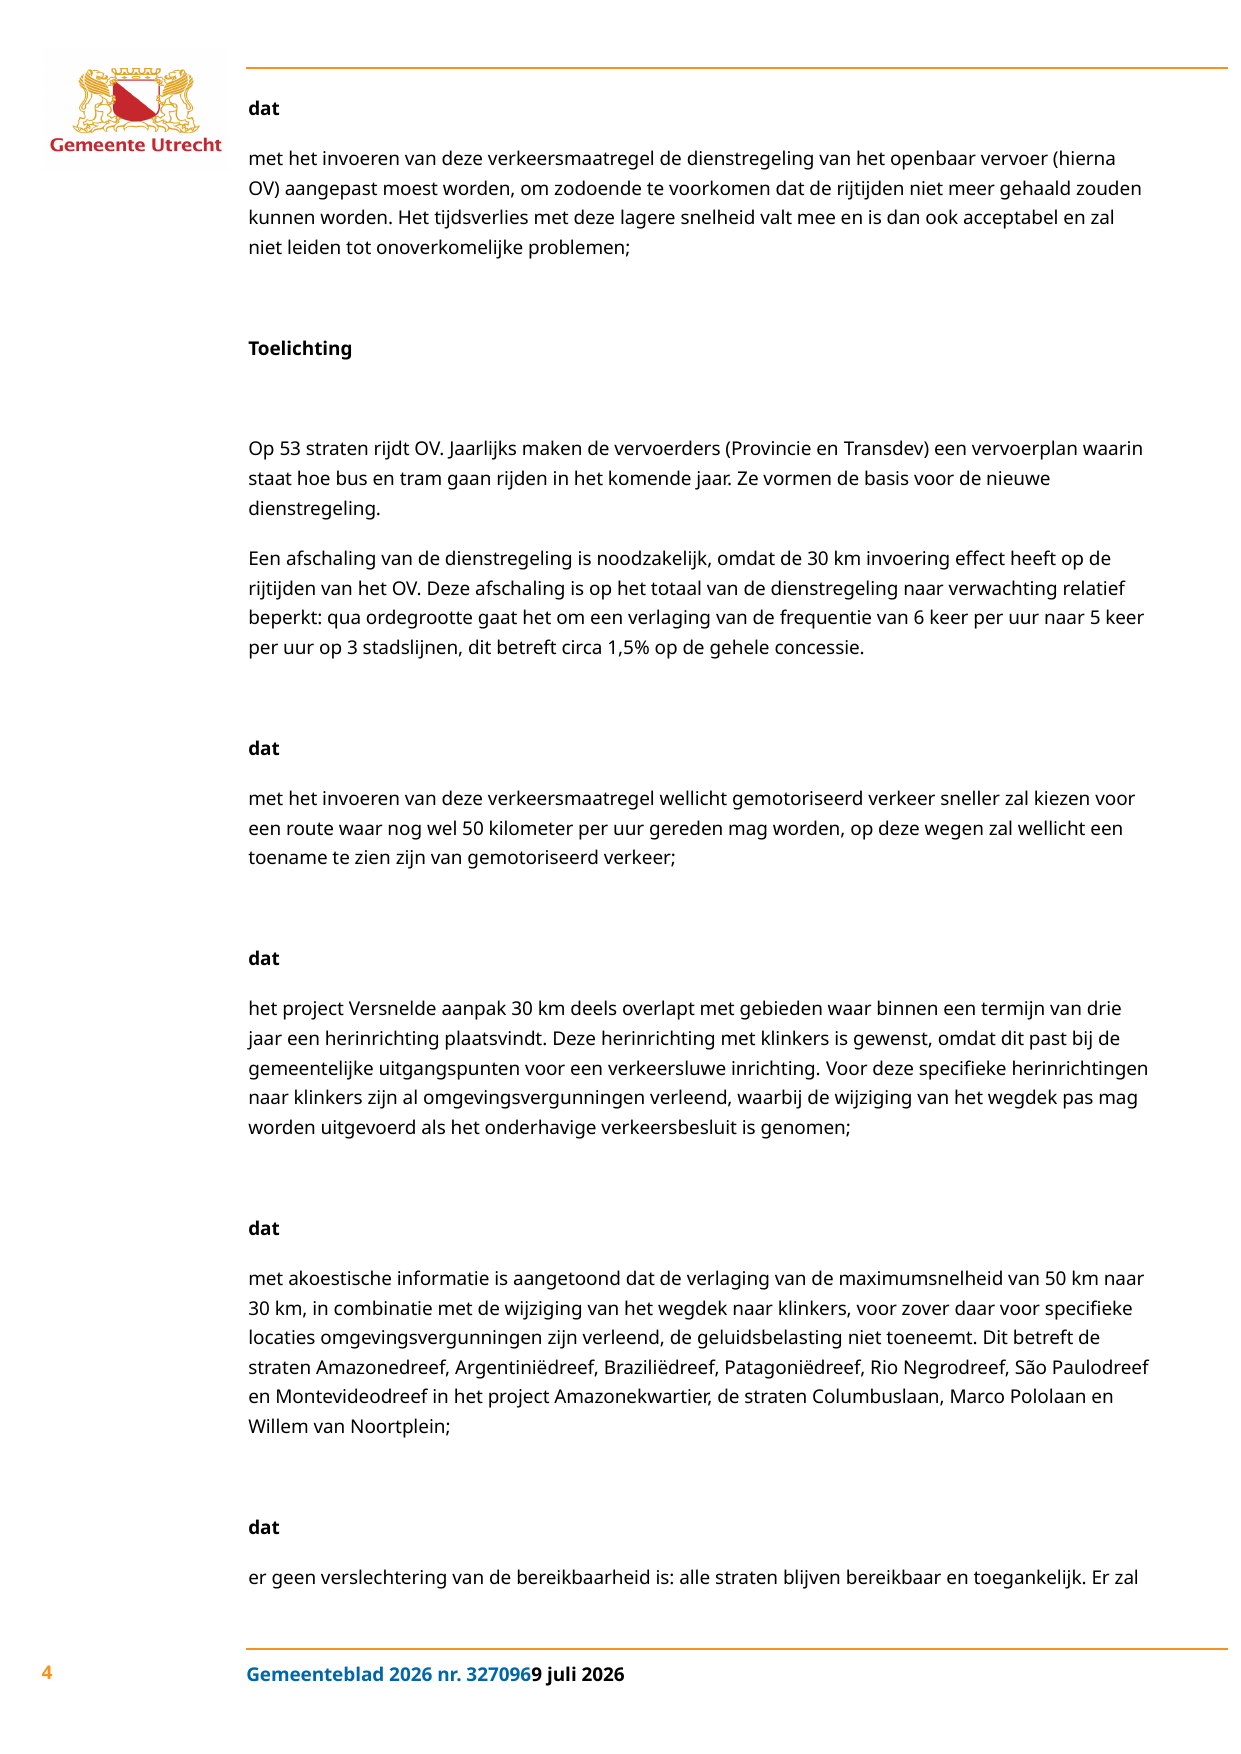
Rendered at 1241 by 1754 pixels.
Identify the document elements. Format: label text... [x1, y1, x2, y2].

text met het invoeren van deze verkeersmaatregel de dienstregeling van het openbaar vervoer (hierna OV) aangepast moest worden, om zodoende te voorkomen dat de rijtijden niet meer gehaald zouden kunnen worden. Het tijdsverlies met deze lagere snelheid valt mee en is dan ook acceptabel en zal niet leiden tot onoverkomelijke problemen; [248, 145, 1152, 260]
text dat [248, 735, 1152, 761]
text het project Versnelde aanpak 30 km deels overlapt met gebieden waar binnen een termijn van drie jaar een herinrichting plaatsvindt. Deze herinrichting met klinkers is gewenst, omdat dit past bij de gemeentelijke uitgangspunten voor een verkeersluwe inrichting. Voor deze specifieke herinrichtingen naar klinkers zijn al omgevingsvergunningen verleend, waarbij de wijziging van het wegdek pas mag worden uitgevoerd als het onderhavige verkeersbesluit is genomen; [248, 996, 1152, 1140]
text dat [248, 95, 1152, 121]
text er geen verslechtering van de bereikbaarheid is: alle straten blijven bereikbaar en toegankelijk. Er zal [248, 1564, 1152, 1590]
text met het invoeren van deze verkeersmaatregel wellicht gemotoriseerd verkeer sneller zal kiezen voor een route waar nog wel 50 kilometer per uur gereden mag worden, op deze wegen zal wellicht een toename te zien zijn van gemotoriseerd verkeer; [248, 785, 1152, 870]
text dat [248, 945, 1152, 971]
text Op 53 straten rijdt OV. Jaarlijks maken de vervoerders (Provincie en Transdev) een vervoerplan waarin staat hoe bus en tram gaan rijden in het komende jaar. Ze vormen de basis voor de nieuwe dienstregeling. [248, 436, 1152, 521]
text met akoestische informatie is aangetoond dat de verlaging van de maximumsnelheid van 50 km naar 30 km, in combinatie met de wijziging van het wegdek naar klinkers, voor zover daar voor specifieke locaties omgevingsvergunningen zijn verleend, de geluidsbelasting niet toeneemt. Dit betreft de straten Amazonedreef, Argentiniëdreef, Braziliëdreef, Patagoniëdreef, Rio Negrodreef, São Paulodreef en Montevideodreef in het project Amazonekwartier, de straten Columbuslaan, Marco Pololaan en Willem van Noortplein; [248, 1265, 1152, 1439]
picture [41, 47, 231, 172]
text dat [248, 1215, 1152, 1241]
text dat [248, 1514, 1152, 1540]
text Toelichting [248, 335, 1152, 361]
text Een afschaling van de dienstregeling is noodzakelijk, omdat de 30 km invoering effect heeft op de rijtijden van het OV. Deze afschaling is op het totaal van de dienstregeling naar verwachting relatief beperkt: qua ordegrootte gaat het om een verlaging van de frequentie van 6 keer per uur naar 5 keer per uur op 3 stadslijnen, dit betreft circa 1,5% op de gehele concessie. [248, 545, 1152, 660]
